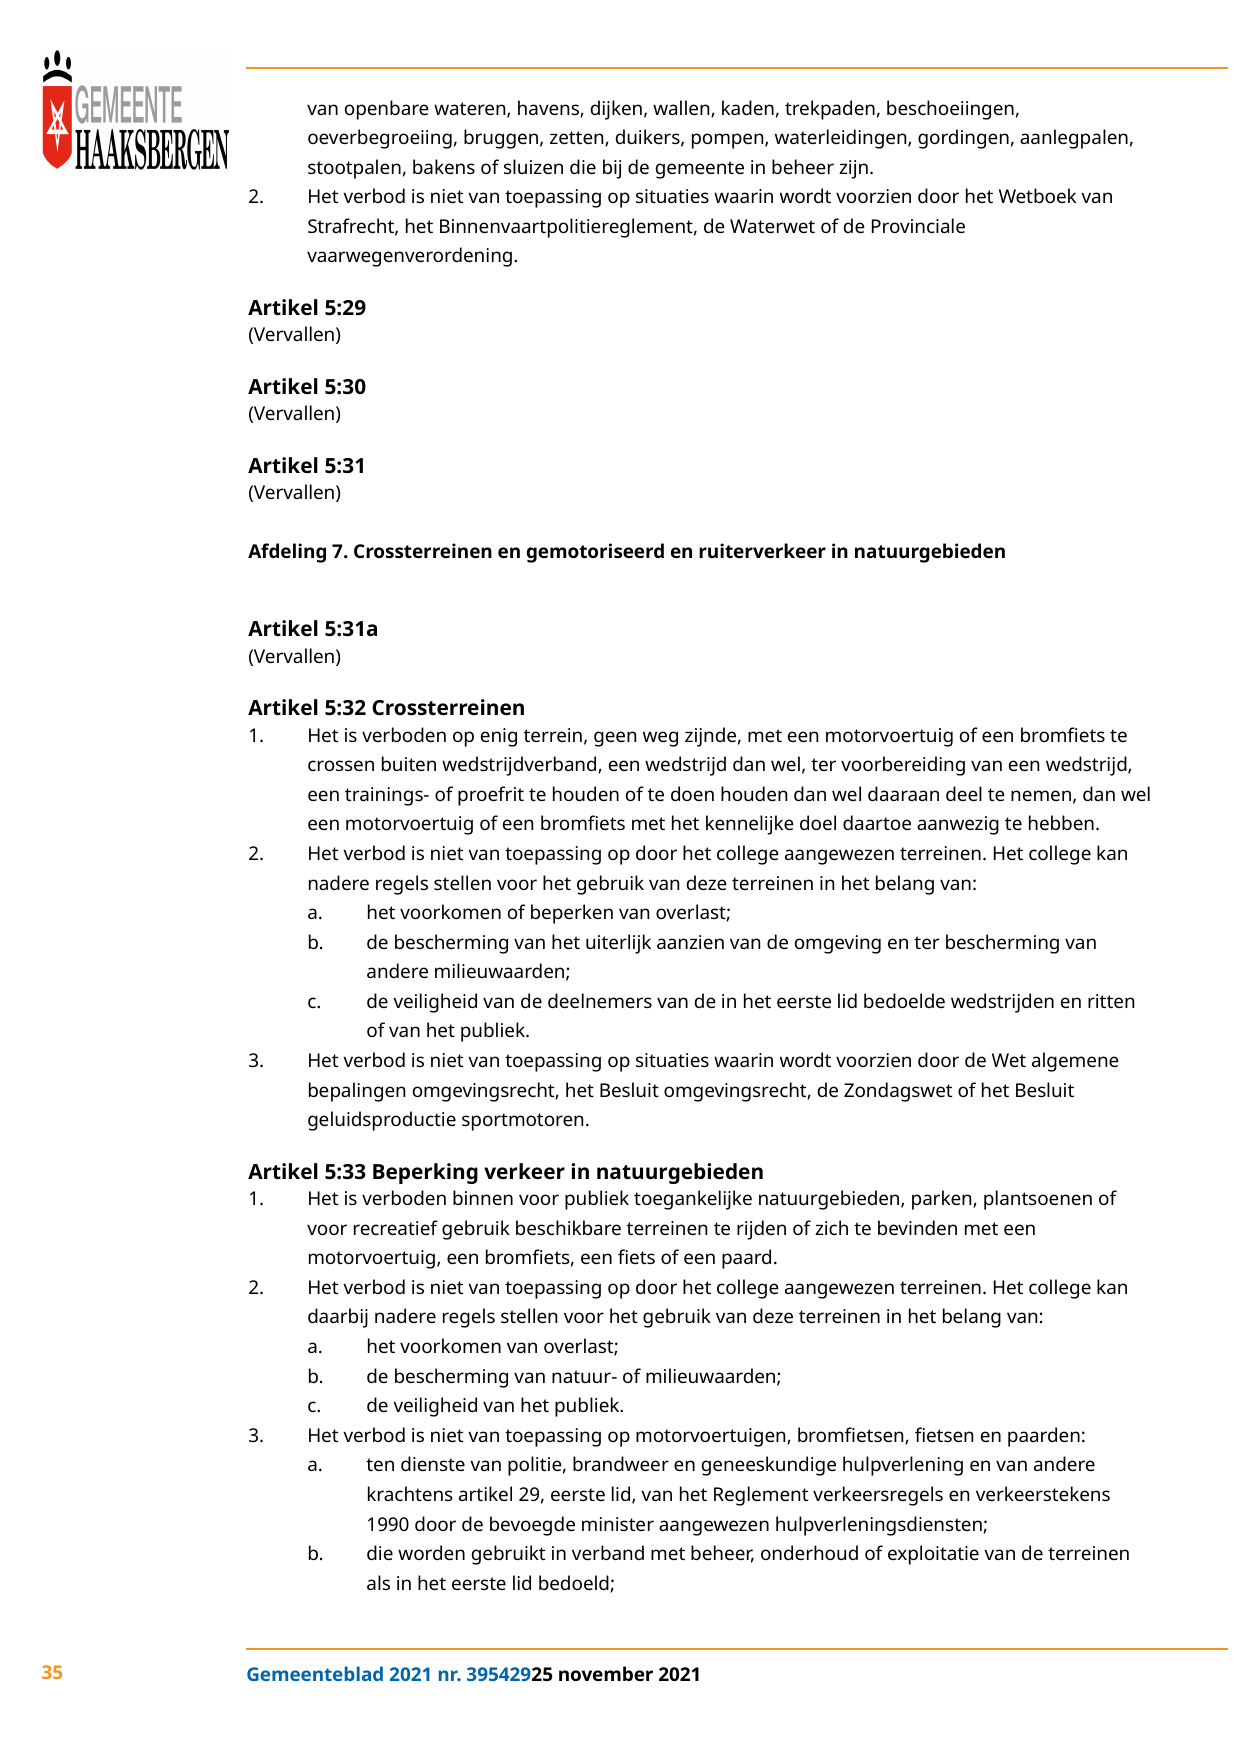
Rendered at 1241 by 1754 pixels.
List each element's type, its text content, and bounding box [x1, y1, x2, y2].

list Het is verboden op enig terrein, geen weg zijnde, met een motorvoertuig of een bromfiets te crossen buiten wedstrijdverband, een wedstrijd dan wel, ter voorbereiding van een wedstrijd, een trainings- of proefrit te houden of te doen houden dan wel daaraan deel te nemen, dan wel een motorvoertuig of een bromfiets met het kennelijke doel daartoe aanwezig te hebben. [248, 722, 1152, 836]
list de bescherming van natuur- of milieuwaarden; [307, 1363, 1152, 1388]
text (Vervallen) [248, 643, 1152, 669]
text Artikel 5:29 [248, 293, 1152, 322]
text (Vervallen) [248, 322, 1152, 347]
list Het is verboden binnen voor publiek toegankelijke natuurgebieden, parken, plantsoenen of voor recreatief gebruik beschikbare terreinen te rijden of zich te bevinden met een motorvoertuig, een bromfiets, een fiets of een paard. [248, 1185, 1152, 1270]
text Afdeling 7. Crossterreinen en gemotoriseerd en ruiterverkeer in natuurgebieden [248, 538, 1152, 564]
text (Vervallen) [248, 479, 1152, 505]
list van openbare wateren, havens, dijken, wallen, kaden, trekpaden, beschoeiingen, oeverbegroeiing, bruggen, zetten, duikers, pompen, waterleidingen, gordingen, aanlegpalen, stootpalen, bakens of sluizen die bij de gemeente in beheer zijn. [248, 95, 1152, 180]
list de bescherming van het uiterlijk aanzien van de omgeving en ter bescherming van andere milieuwaarden; [307, 929, 1152, 984]
list Het verbod is niet van toepassing op situaties waarin wordt voorzien door het Wetboek van Strafrecht, het Binnenvaartpolitiereglement, de Waterwet of de Provinciale vaarwegenverordening. [248, 183, 1152, 268]
text (Vervallen) [248, 400, 1152, 426]
picture [41, 47, 231, 172]
text Artikel 5:33 Beperking verkeer in natuurgebieden [248, 1157, 1152, 1185]
list het voorkomen of beperken van overlast; [307, 899, 1152, 925]
list Het verbod is niet van toepassing op situaties waarin wordt voorzien door de Wet algemene bepalingen omgevingsrecht, het Besluit omgevingsrecht, de Zondagswet of het Besluit geluidsproductie sportmotoren. [248, 1047, 1152, 1132]
text Artikel 5:31a [248, 614, 1152, 643]
text Artikel 5:30 [248, 372, 1152, 400]
list Het verbod is niet van toepassing op motorvoertuigen, bromfietsen, fietsen en paarden: [248, 1422, 1152, 1448]
list ten dienste van politie, brandweer en geneeskundige hulpverlening en van andere krachtens artikel 29, eerste lid, van het Reglement verkeersregels en verkeerstekens 1990 door de bevoegde minister aangewezen hulpverleningsdiensten; [307, 1452, 1152, 1536]
list de veiligheid van het publiek. [307, 1392, 1152, 1418]
list Het verbod is niet van toepassing op door het college aangewezen terreinen. Het college kan daarbij nadere regels stellen voor het gebruik van deze terreinen in het belang van: [248, 1274, 1152, 1329]
list die worden gebruikt in verband met beheer, onderhoud of exploitatie van de terreinen als in het eerste lid bedoeld; [307, 1540, 1152, 1596]
list Het verbod is niet van toepassing op door het college aangewezen terreinen. Het college kan nadere regels stellen voor het gebruik van deze terreinen in het belang van: [248, 840, 1152, 896]
text Artikel 5:32 Crossterreinen [248, 693, 1152, 722]
list het voorkomen van overlast; [307, 1333, 1152, 1359]
list de veiligheid van de deelnemers van de in het eerste lid bedoelde wedstrijden en ritten of van het publiek. [307, 988, 1152, 1043]
text Artikel 5:31 [248, 451, 1152, 479]
